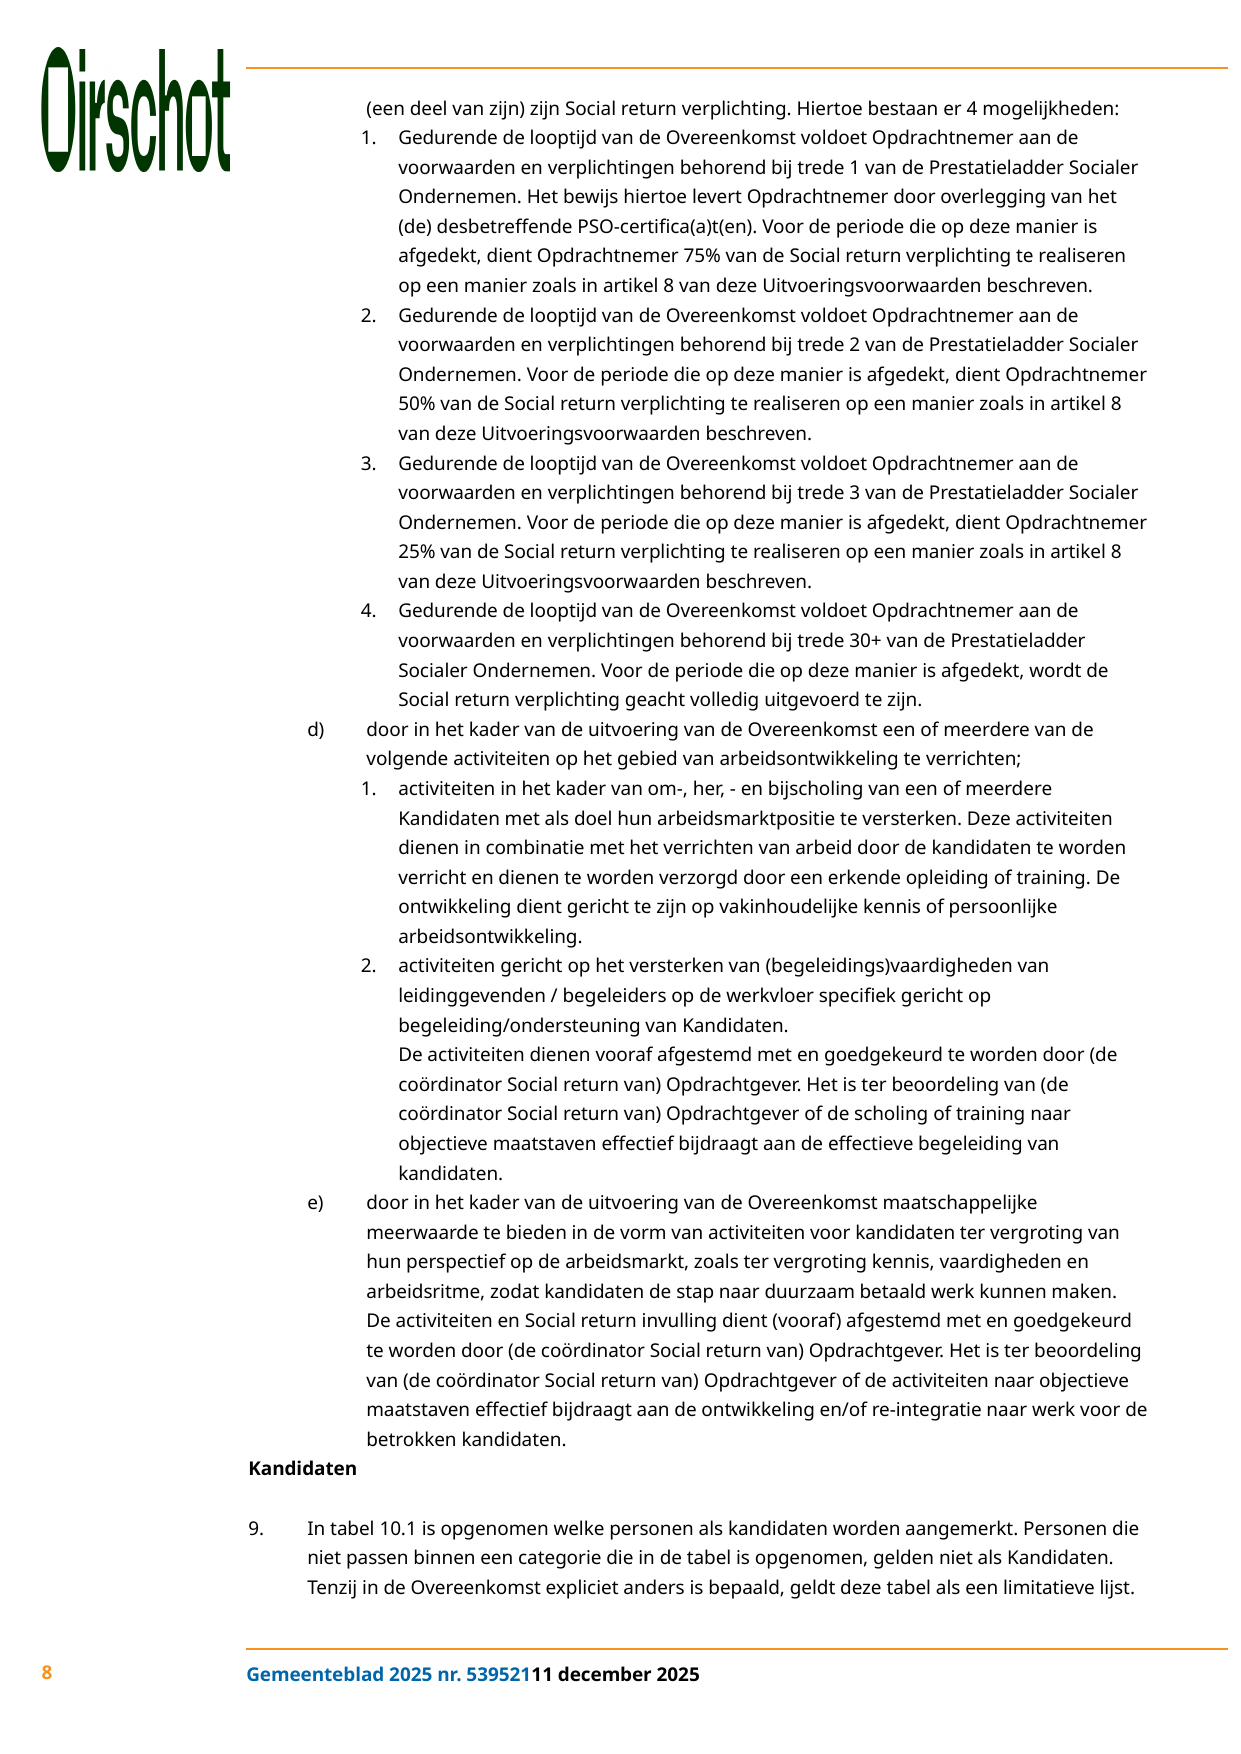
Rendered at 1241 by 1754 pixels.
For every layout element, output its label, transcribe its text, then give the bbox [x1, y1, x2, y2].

list door in het kader van de uitvoering van de Overeenkomst een of meerdere van de volgende activiteiten op het gebied van arbeidsontwikkeling te verrichten; [307, 716, 1152, 771]
list Gedurende de looptijd van de Overeenkomst voldoet Opdrachtnemer aan de voorwaarden en verplichtingen behorend bij trede 1 van de Prestatieladder Socialer Ondernemen. Het bewijs hiertoe levert Opdrachtnemer door overlegging van het (de) desbetreffende PSO-certifica(a)t(en). Voor de periode die op deze manier is afgedekt, dient Opdrachtnemer 75% van de Social return verplichting te realiseren op een manier zoals in artikel 8 van deze Uitvoeringsvoorwaarden beschreven. [361, 124, 1152, 298]
text Kandidaten [248, 1456, 1152, 1481]
list De activiteiten en Social return invulling dient (vooraf) afgestemd met en goedgekeurd te worden door (de coördinator Social return van) Opdrachtgever. Het is ter beoordeling van (de coördinator Social return van) Opdrachtgever of de activiteiten naar objectieve maatstaven effectief bijdraagt aan de ontwikkeling en/of re-integratie naar werk voor de betrokken kandidaten. [307, 1308, 1152, 1452]
list activiteiten gericht op het versterken van (begeleidings)vaardigheden van leidinggevenden / begeleiders op de werkvloer specifiek gericht op begeleiding/ondersteuning van Kandidaten. [361, 953, 1152, 1038]
list (een deel van zijn) zijn Social return verplichting. Hiertoe bestaan er 4 mogelijkheden: [307, 95, 1152, 121]
list In tabel 10.1 is opgenomen welke personen als kandidaten worden aangemerkt. Personen die niet passen binnen een categorie die in de tabel is opgenomen, gelden niet als Kandidaten. Tenzij in de Overeenkomst expliciet anders is bepaald, geldt deze tabel als een limitatieve lijst. [248, 1515, 1152, 1600]
list Gedurende de looptijd van de Overeenkomst voldoet Opdrachtnemer aan de voorwaarden en verplichtingen behorend bij trede 3 van de Prestatieladder Socialer Ondernemen. Voor de periode die op deze manier is afgedekt, dient Opdrachtnemer 25% van de Social return verplichting te realiseren op een manier zoals in artikel 8 van deze Uitvoeringsvoorwaarden beschreven. [361, 450, 1152, 594]
list activiteiten in het kader van om-, her, - en bijscholing van een of meerdere Kandidaten met als doel hun arbeidsmarktpositie te versterken. Deze activiteiten dienen in combinatie met het verrichten van arbeid door de kandidaten te worden verricht en dienen te worden verzorgd door een erkende opleiding of training. De ontwikkeling dient gericht te zijn op vakinhoudelijke kennis of persoonlijke arbeidsontwikkeling. [361, 775, 1152, 949]
list door in het kader van de uitvoering van de Overeenkomst maatschappelijke meerwaarde te bieden in de vorm van activiteiten voor kandidaten ter vergroting van hun perspectief op de arbeidsmarkt, zoals ter vergroting kennis, vaardigheden en arbeidsritme, zodat kandidaten de stap naar duurzaam betaald werk kunnen maken. [307, 1189, 1152, 1304]
list De activiteiten dienen vooraf afgestemd met en goedgekeurd te worden door (de coördinator Social return van) Opdrachtgever. Het is ter beoordeling van (de coördinator Social return van) Opdrachtgever of de scholing of training naar objectieve maatstaven effectief bijdraagt aan de effectieve begeleiding van kandidaten. [361, 1041, 1152, 1186]
list Gedurende de looptijd van de Overeenkomst voldoet Opdrachtnemer aan de voorwaarden en verplichtingen behorend bij trede 2 van de Prestatieladder Socialer Ondernemen. Voor de periode die op deze manier is afgedekt, dient Opdrachtnemer 50% van de Social return verplichting te realiseren op een manier zoals in artikel 8 van deze Uitvoeringsvoorwaarden beschreven. [361, 302, 1152, 446]
picture [41, 47, 231, 172]
list Gedurende de looptijd van de Overeenkomst voldoet Opdrachtnemer aan de voorwaarden en verplichtingen behorend bij trede 30+ van de Prestatieladder Socialer Ondernemen. Voor de periode die op deze manier is afgedekt, wordt de Social return verplichting geacht volledig uitgevoerd te zijn. [361, 598, 1152, 712]
